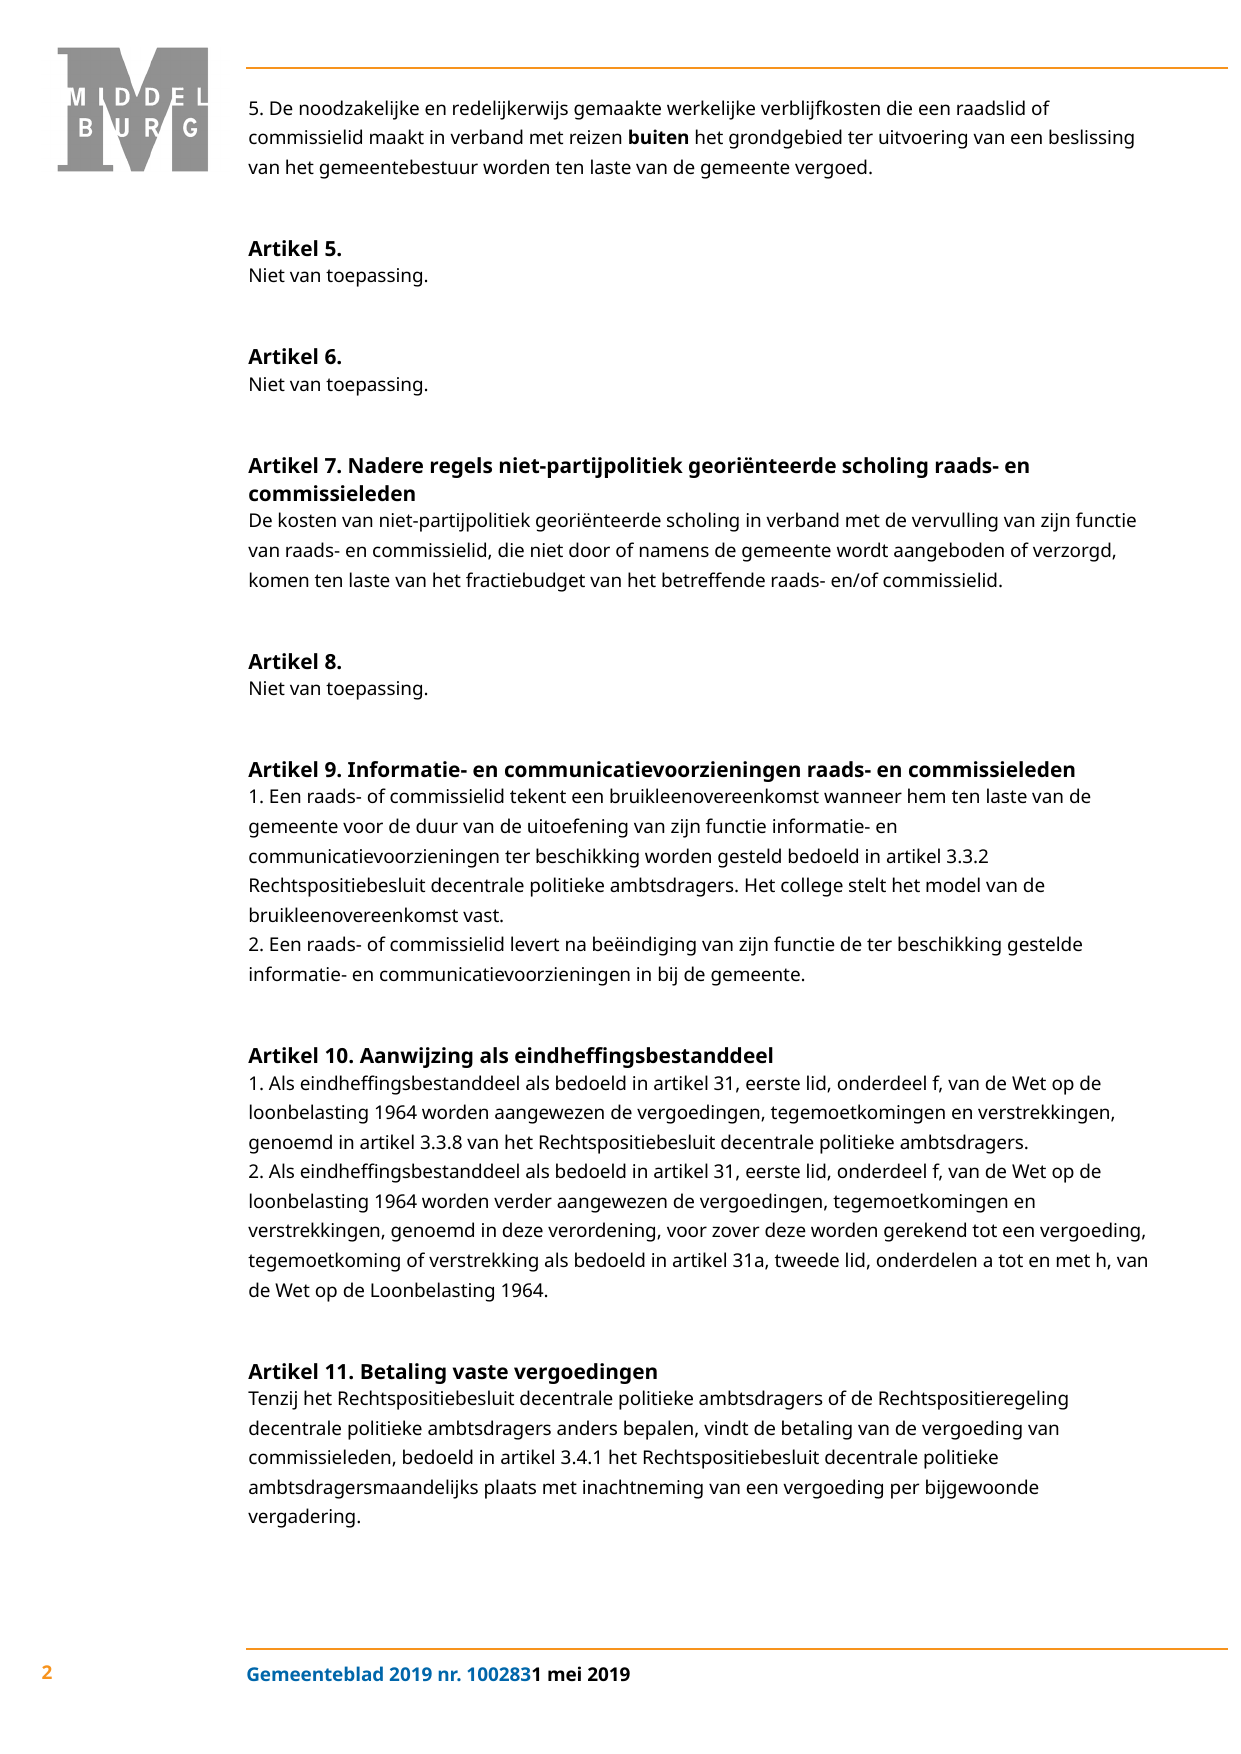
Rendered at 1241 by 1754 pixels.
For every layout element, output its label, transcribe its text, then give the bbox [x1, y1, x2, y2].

text Artikel 6. [248, 342, 1152, 371]
text 1. Als eindheffingsbestanddeel als bedoeld in artikel 31, eerste lid, onderdeel f, van de Wet op de loonbelasting 1964 worden aangewezen de vergoedingen, tegemoetkomingen en verstrekkingen, genoemd in artikel 3.3.8 van het Rechtspositiebesluit decentrale politieke ambtsdragers. [248, 1070, 1152, 1154]
text 2. Als eindheffingsbestanddeel als bedoeld in artikel 31, eerste lid, onderdeel f, van de Wet op de loonbelasting 1964 worden verder aangewezen de vergoedingen, tegemoetkomingen en verstrekkingen, genoemd in deze verordening, voor zover deze worden gerekend tot een vergoeding, tegemoetkoming of verstrekking als bedoeld in artikel 31a, tweede lid, onderdelen a tot en met h, van de Wet op de Loonbelasting 1964. [248, 1158, 1152, 1302]
text Artikel 10. Aanwijzing als eindheffingsbestanddeel [248, 1041, 1152, 1070]
text 2. Een raads- of commissielid levert na beëindiging van zijn functie de ter beschikking gestelde informatie- en communicatievoorzieningen in bij de gemeente. [248, 932, 1152, 987]
text Niet van toepassing. [248, 371, 1152, 397]
picture [41, 47, 231, 172]
text Artikel 8. [248, 647, 1152, 675]
text 1. Een raads- of commissielid tekent een bruikleenovereenkomst wanneer hem ten laste van de gemeente voor de duur van de uitoefening van zijn functie informatie- en communicatievoorzieningen ter beschikking worden gesteld bedoeld in artikel 3.3.2 Rechtspositiebesluit decentrale politieke ambtsdragers. Het college stelt het model van de bruikleenovereenkomst vast. [248, 784, 1152, 928]
text Artikel 5. [248, 234, 1152, 262]
text Niet van toepassing. [248, 262, 1152, 288]
text 5. De noodzakelijke en redelijkerwijs gemaakte werkelijke verblijfkosten die een raadslid of commissielid maakt in verband met reizen buiten het grondgebied ter uitvoering van een beslissing van het gemeentebestuur worden ten laste van de gemeente vergoed. [248, 95, 1152, 180]
text Niet van toepassing. [248, 675, 1152, 701]
text Artikel 11. Betaling vaste vergoedingen [248, 1357, 1152, 1385]
text Tenzij het Rechtspositiebesluit decentrale politieke ambtsdragers of de Rechtspositieregeling decentrale politieke ambtsdragers anders bepalen, vindt de betaling van de vergoeding van commissieleden, bedoeld in artikel 3.4.1 het Rechtspositiebesluit decentrale politieke ambtsdragersmaandelijks plaats met inachtneming van een vergoeding per bijgewoonde vergadering. [248, 1385, 1152, 1529]
text Artikel 7. Nadere regels niet-partijpolitiek georiënteerde scholing raads- en commissieleden [248, 451, 1152, 508]
text Artikel 9. Informatie- en communicatievoorzieningen raads- en commissieleden [248, 755, 1152, 784]
text De kosten van niet-partijpolitiek georiënteerde scholing in verband met de vervulling van zijn functie van raads- en commissielid, die niet door of namens de gemeente wordt aangeboden of verzorgd, komen ten laste van het fractiebudget van het betreffende raads- en/of commissielid. [248, 508, 1152, 593]
